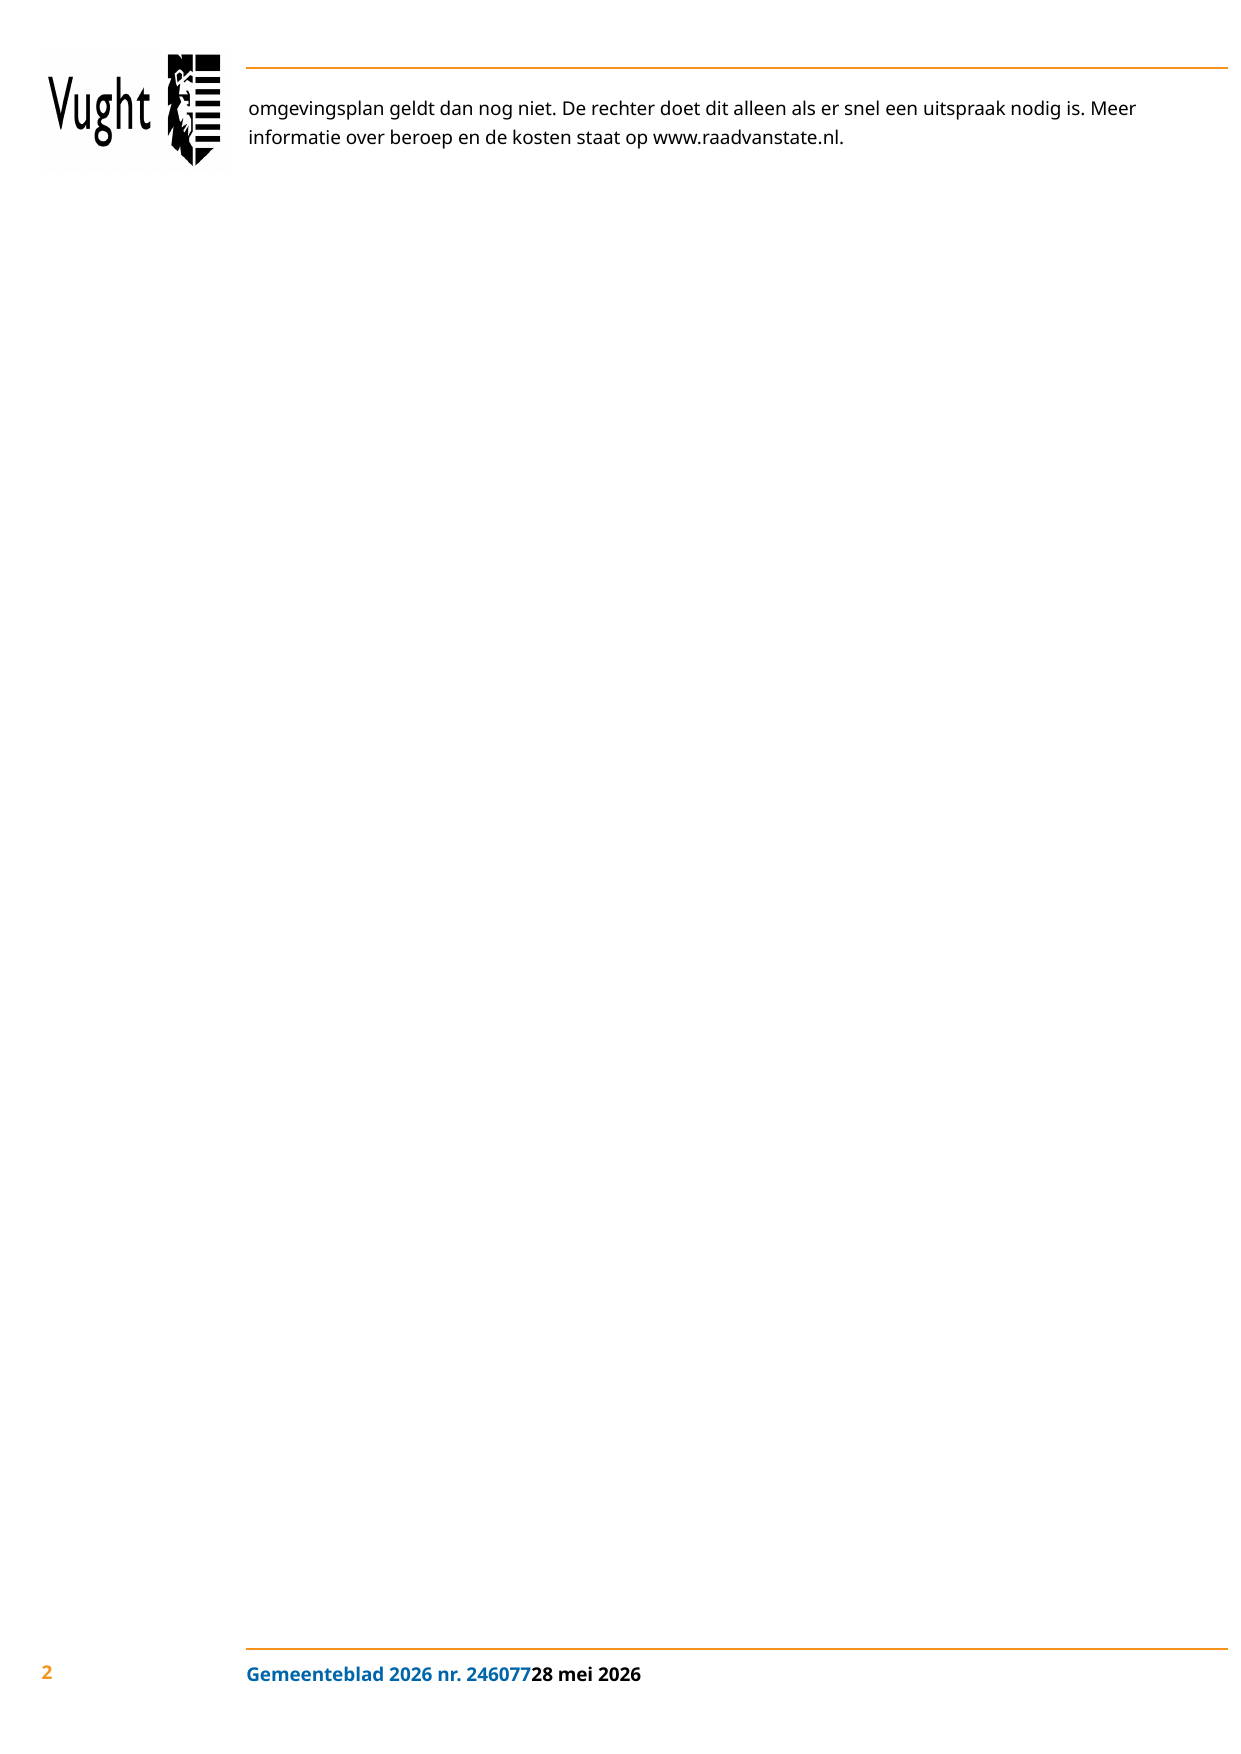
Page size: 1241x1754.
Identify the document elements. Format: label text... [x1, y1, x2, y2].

picture [41, 47, 231, 172]
text omgevingsplan geldt dan nog niet. De rechter doet dit alleen als er snel een uitspraak nodig is. Meer informatie over beroep en de kosten staat op www.raadvanstate.nl. [248, 95, 1152, 150]
